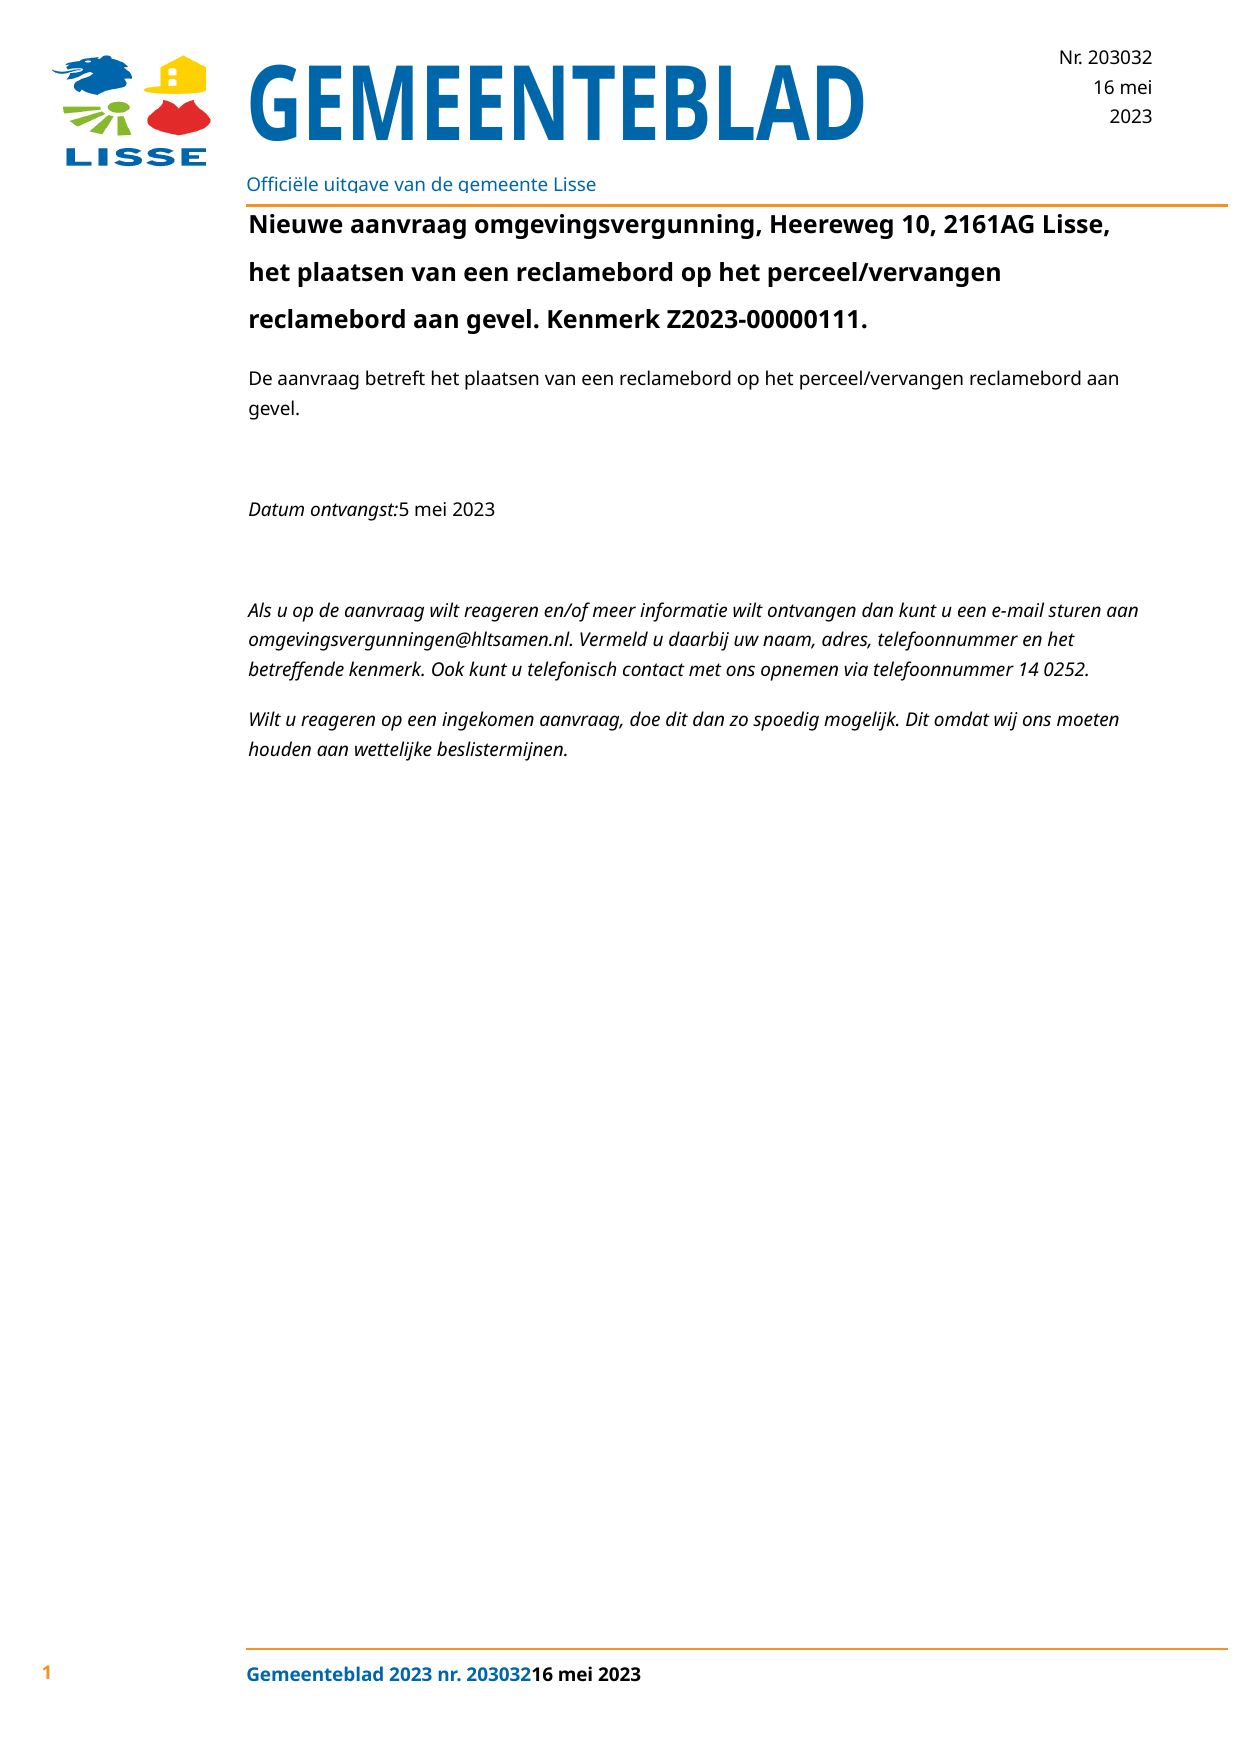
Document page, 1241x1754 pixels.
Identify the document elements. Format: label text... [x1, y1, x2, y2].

text Wilt u reageren op een ingekomen aanvraag, doe dit dan zo spoedig mogelijk. Dit omdat wij ons moeten houden aan wettelijke beslistermijnen. [248, 706, 1152, 762]
text Als u op de aanvraag wilt reageren en/of meer informatie wilt ontvangen dan kunt u een e-mail sturen aan omgevingsvergunningen@hltsamen.nl. Vermeld u daarbij uw naam, adres, telefoonnummer en het betreffende kenmerk. Ook kunt u telefonisch contact met ons opnemen via telefoonnummer 14 0252. [248, 597, 1152, 682]
text De aanvraag betreft het plaatsen van een reclamebord op het perceel/vervangen reclamebord aan gevel. [248, 366, 1152, 421]
picture [41, 47, 231, 172]
text Nieuwe aanvraag omgevingsvergunning, Heereweg 10, 2161AG Lisse, het plaatsen van een reclamebord op het perceel/vervangen reclamebord aan gevel. Kenmerk Z2023-00000111. [248, 207, 1152, 336]
text Datum ontvangst:5 mei 2023 [248, 496, 1152, 522]
